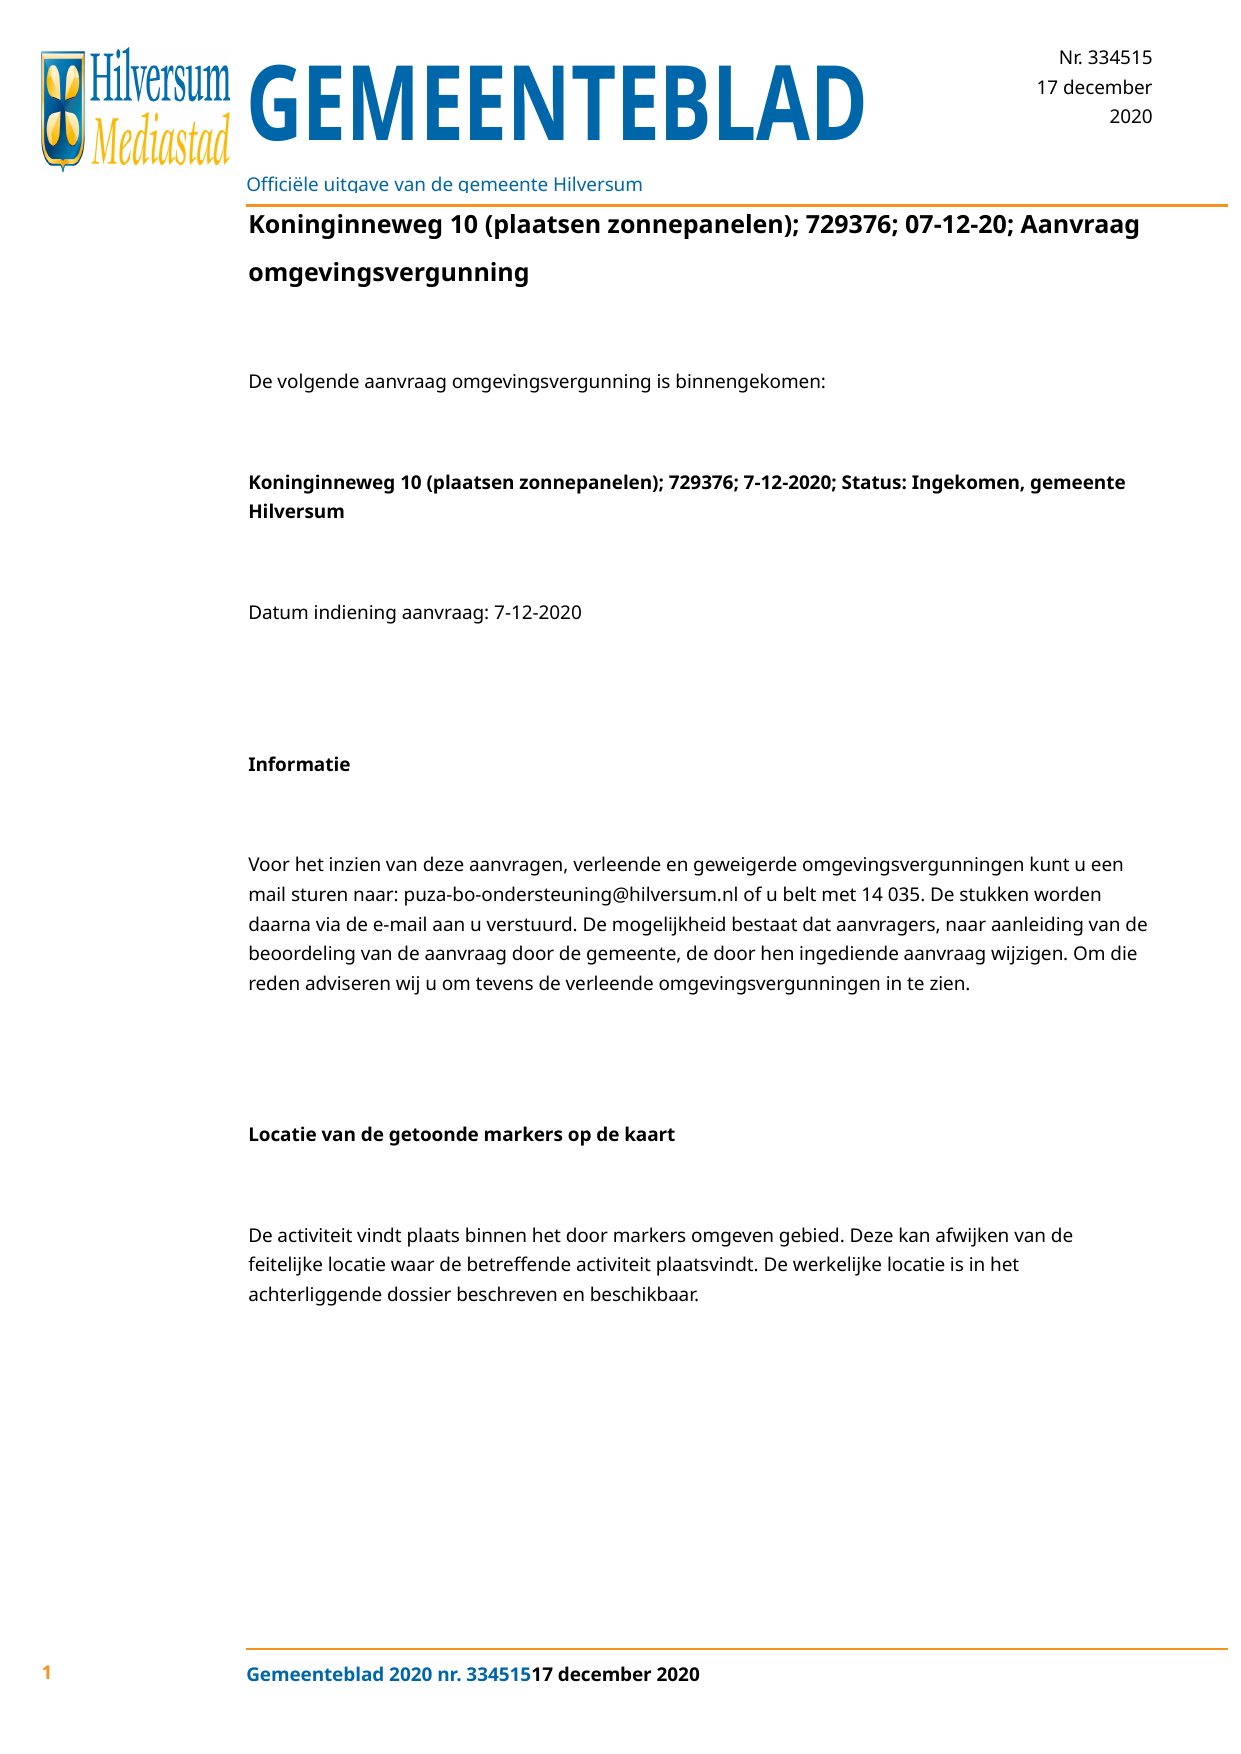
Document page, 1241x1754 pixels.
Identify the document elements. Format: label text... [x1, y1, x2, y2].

text Voor het inzien van deze aanvragen, verleende en geweigerde omgevingsvergunningen kunt u een mail sturen naar: puza-bo-ondersteuning@hilversum.nl of u belt met 14 035. De stukken worden daarna via de e-mail aan u verstuurd. De mogelijkheid bestaat dat aanvragers, naar aanleiding van de beoordeling van de aanvraag door de gemeente, de door hen ingediende aanvraag wijzigen. Om die reden adviseren wij u om tevens de verleende omgevingsvergunningen in te zien. [248, 852, 1152, 996]
text Koninginneweg 10 (plaatsen zonnepanelen); 729376; 07-12-20; Aanvraag omgevingsvergunning [248, 207, 1152, 288]
text Datum indiening aanvraag: 7-12-2020 [248, 599, 1152, 625]
text Koninginneweg 10 (plaatsen zonnepanelen); 729376; 7-12-2020; Status: Ingekomen, gemeente Hilversum [248, 469, 1152, 524]
text Informatie [248, 751, 1152, 777]
text De activiteit vindt plaats binnen het door markers omgeven gebied. Deze kan afwijken van de feitelijke locatie waar de betreffende activiteit plaatsvindt. De werkelijke locatie is in het achterliggende dossier beschreven en beschikbaar. [248, 1222, 1152, 1307]
picture [41, 47, 231, 172]
text De volgende aanvraag omgevingsvergunning is binnengekomen: [248, 368, 1152, 394]
text Locatie van de getoonde markers op de kaart [248, 1121, 1152, 1147]
